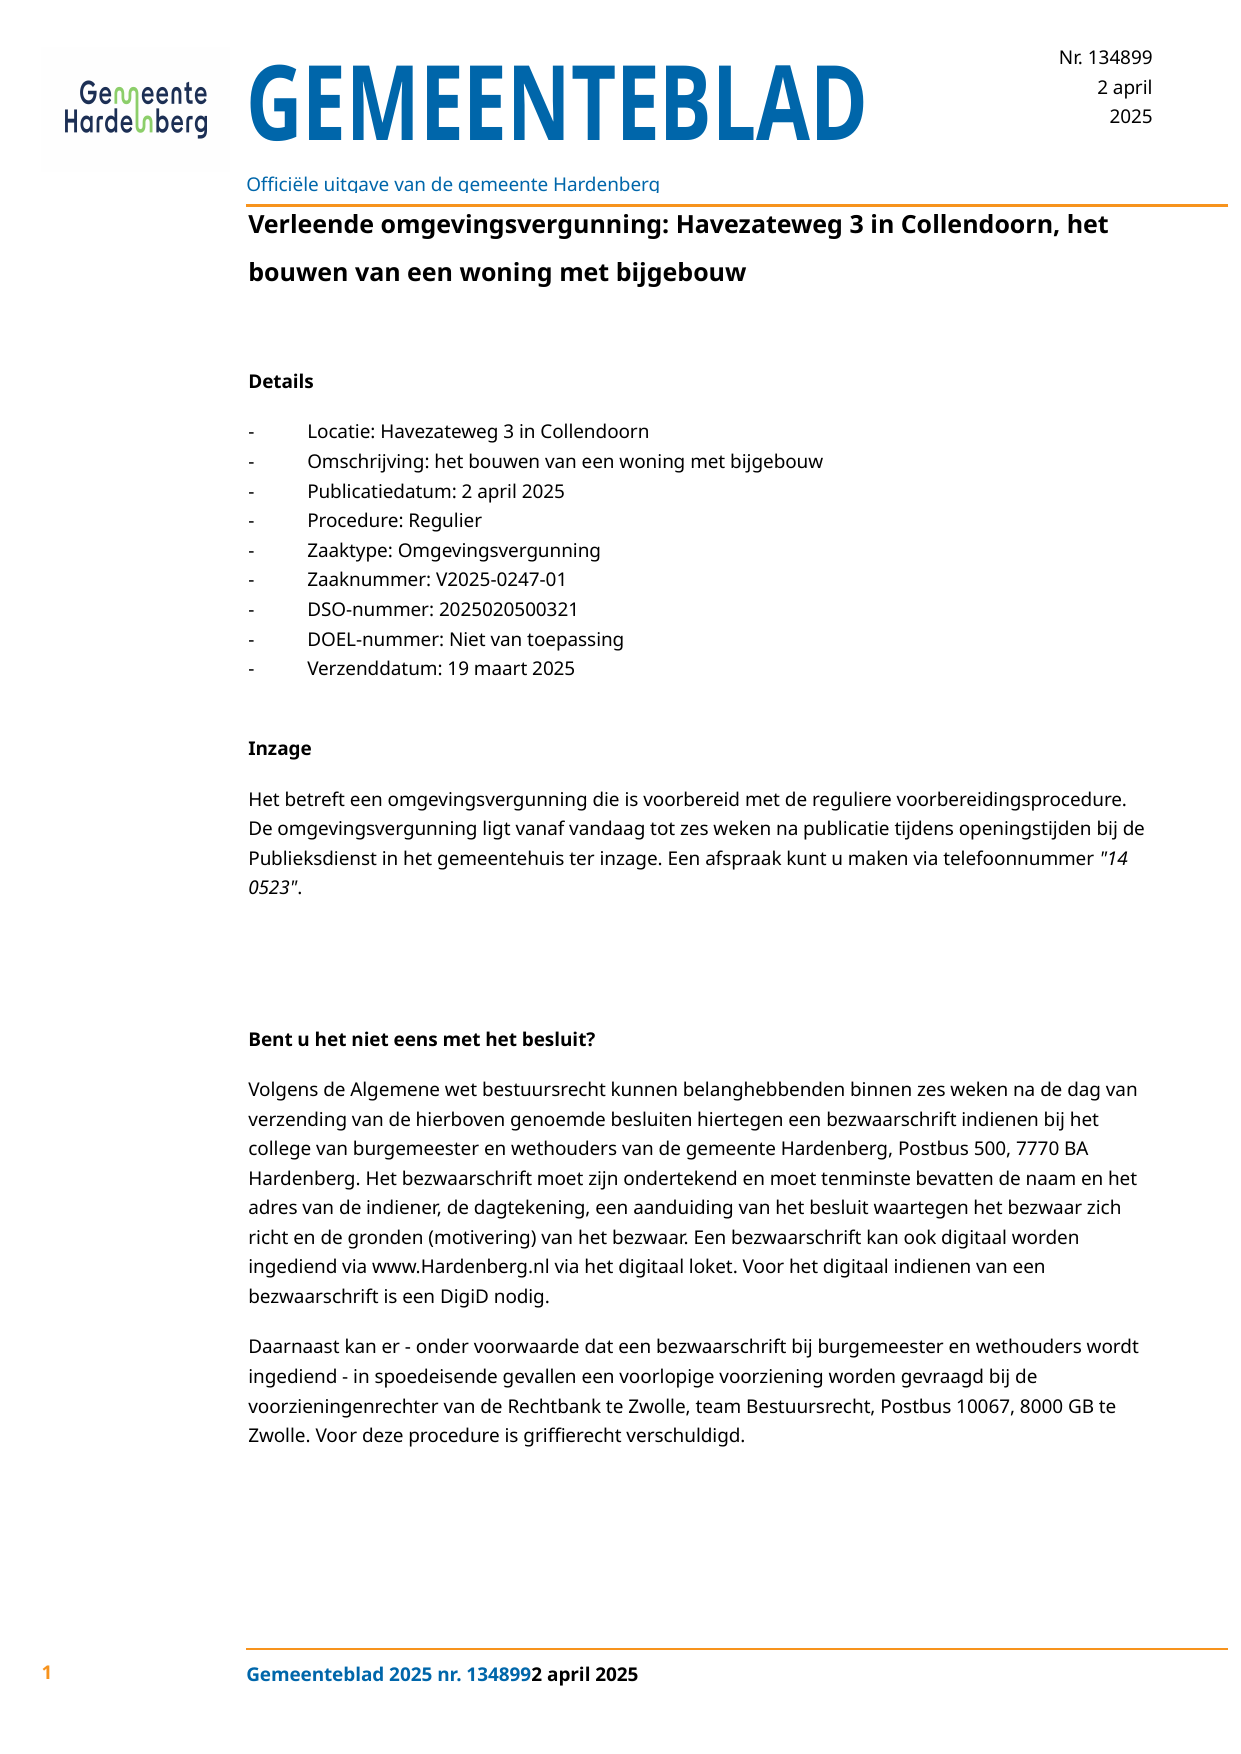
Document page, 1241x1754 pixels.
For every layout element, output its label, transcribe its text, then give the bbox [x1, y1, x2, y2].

picture [41, 47, 231, 172]
text Het betreft een omgevingsvergunning die is voorbereid met de reguliere voorbereidingsprocedure. De omgevingsvergunning ligt vanaf vandaag tot zes weken na publicatie tijdens openingstijden bij de Publieksdienst in het gemeentehuis ter inzage. Een afspraak kunt u maken via telefoonnummer "14 0523". [248, 786, 1152, 900]
text Verleende omgevingsvergunning: Havezateweg 3 in Collendoorn, het bouwen van een woning met bijgebouw [248, 207, 1152, 288]
list DSO-nummer: 2025020500321 [248, 596, 1152, 622]
text Details [248, 368, 1152, 394]
list Publicatiedatum: 2 april 2025 [248, 478, 1152, 504]
list Zaaktype: Omgevingsvergunning [248, 537, 1152, 563]
text Bent u het niet eens met het besluit? [248, 1026, 1152, 1052]
text Daarnaast kan er - onder voorwaarde dat een bezwaarschrift bij burgemeester en wethouders wordt ingediend - in spoedeisende gevallen een voorlopige voorziening worden gevraagd bij de voorzieningenrechter van de Rechtbank te Zwolle, team Bestuursrecht, Postbus 10067, 8000 GB te Zwolle. Voor deze procedure is griffierecht verschuldigd. [248, 1334, 1152, 1448]
text Inzage [248, 735, 1152, 761]
list Omschrijving: het bouwen van een woning met bijgebouw [248, 448, 1152, 474]
list Locatie: Havezateweg 3 in Collendoorn [248, 419, 1152, 444]
list Procedure: Regulier [248, 507, 1152, 533]
text Volgens de Algemene wet bestuursrecht kunnen belanghebbenden binnen zes weken na de dag van verzending van de hierboven genoemde besluiten hiertegen een bezwaarschrift indienen bij het college van burgemeester en wethouders van de gemeente Hardenberg, Postbus 500, 7770 BA Hardenberg. Het bezwaarschrift moet zijn ondertekend en moet tenminste bevatten de naam en het adres van de indiener, de dagtekening, een aanduiding van het besluit waartegen het bezwaar zich richt en de gronden (motivering) van het bezwaar. Een bezwaarschrift kan ook digitaal worden ingediend via www.Hardenberg.nl via het digitaal loket. Voor het digitaal indienen van een bezwaarschrift is een DigiD nodig. [248, 1076, 1152, 1309]
list Verzenddatum: 19 maart 2025 [248, 655, 1152, 681]
list DOEL-nummer: Niet van toepassing [248, 626, 1152, 652]
list Zaaknummer: V2025-0247-01 [248, 567, 1152, 592]
